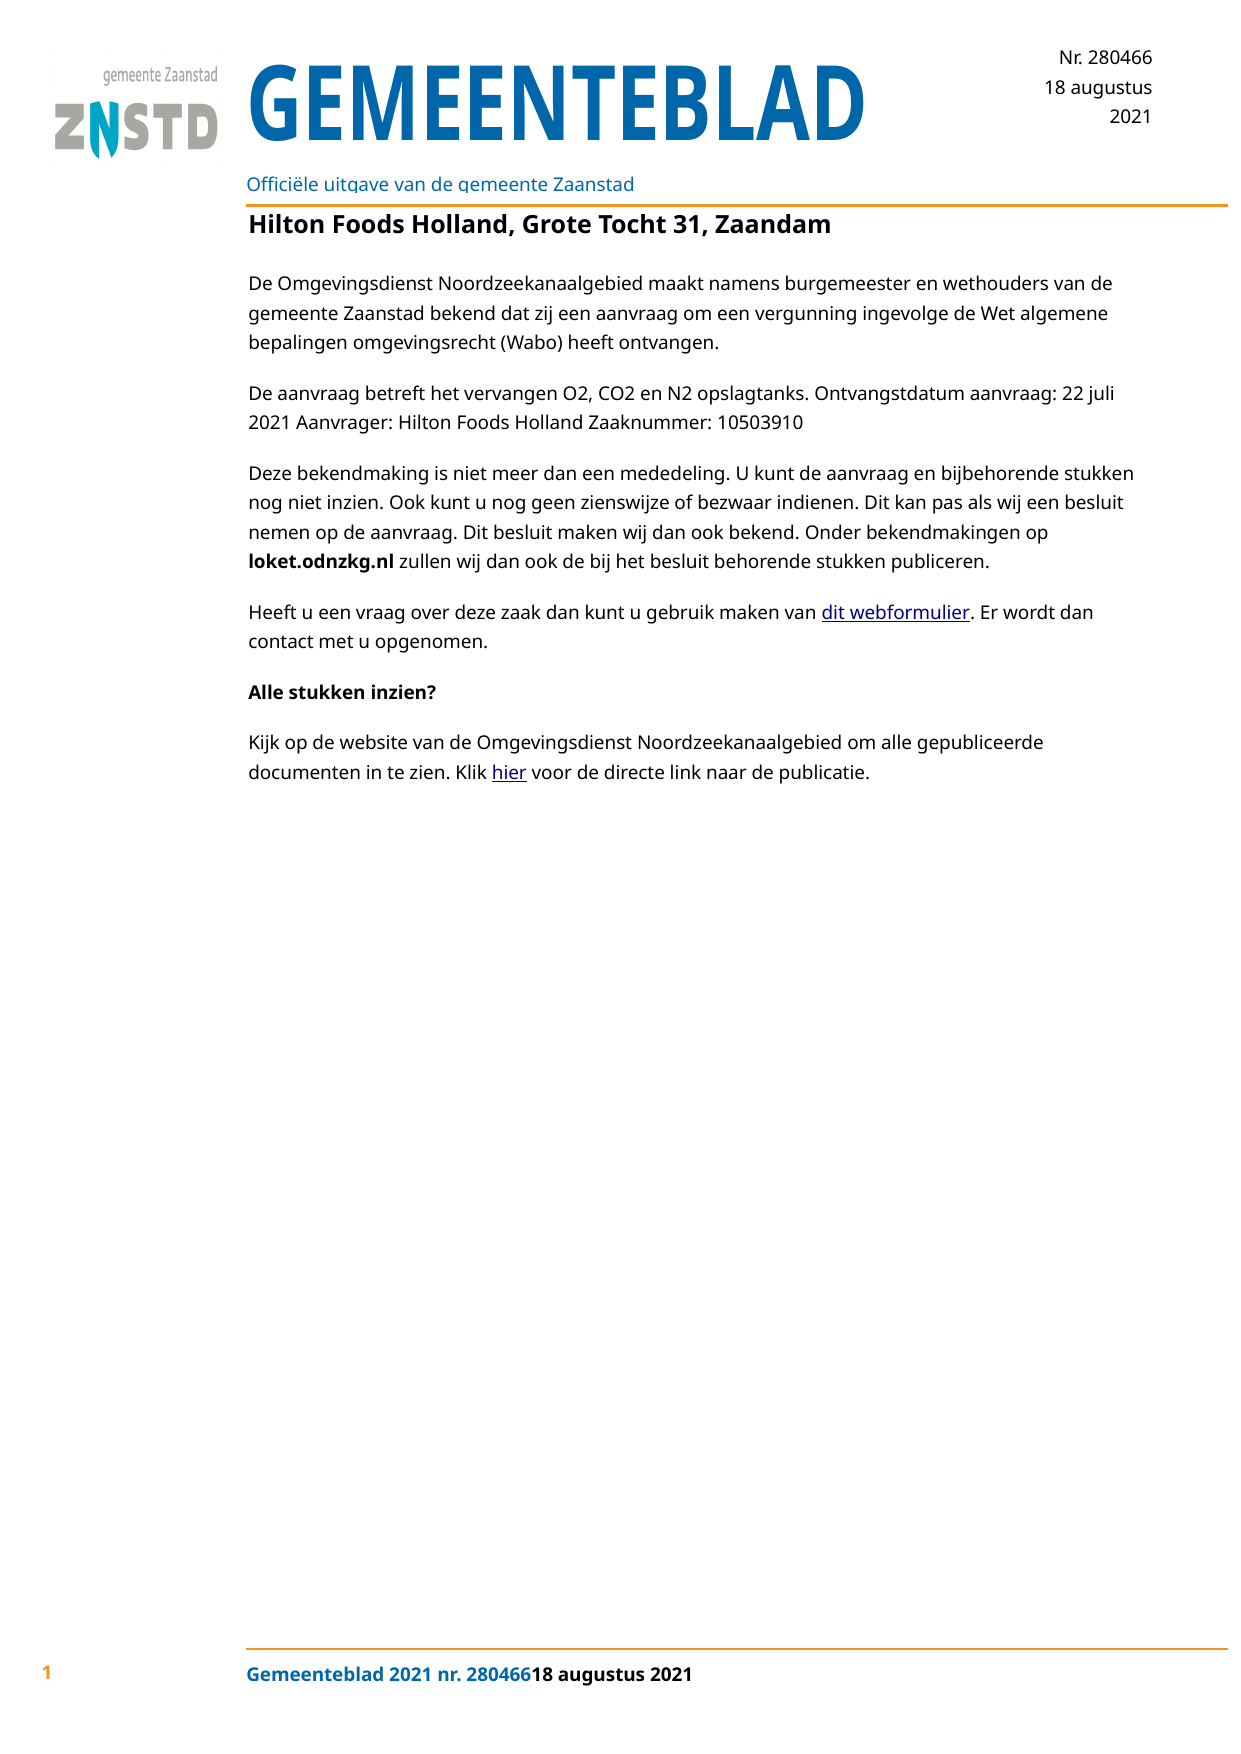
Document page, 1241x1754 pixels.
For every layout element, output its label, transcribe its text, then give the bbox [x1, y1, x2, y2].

text Heeft u een vraag over deze zaak dan kunt u gebruik maken van dit webformulier. Er wordt dan contact met u opgenomen. [248, 599, 1152, 654]
text De aanvraag betreft het vervangen O2, CO2 en N2 opslagtanks. Ontvangstdatum aanvraag: 22 juli 2021 Aanvrager: Hilton Foods Holland Zaaknummer: 10503910 [248, 380, 1152, 435]
text Kijk op de website van de Omgevingsdienst Noordzeekanaalgebied om alle gepubliceerde documenten in te zien. Klik hier voor de directe link naar de publicatie. [248, 729, 1152, 785]
text De Omgevingsdienst Noordzeekanaalgebied maakt namens burgemeester en wethouders van de gemeente Zaanstad bekend dat zij een aanvraag om een vergunning ingevolge de Wet algemene bepalingen omgevingsrecht (Wabo) heeft ontvangen. [248, 270, 1152, 355]
text Alle stukken inzien? [248, 679, 1152, 705]
text Hilton Foods Holland, Grote Tocht 31, Zaandam [248, 207, 1152, 241]
picture [41, 47, 231, 172]
text Deze bekendmaking is niet meer dan een mededeling. U kunt de aanvraag en bijbehorende stukken nog niet inzien. Ook kunt u nog geen zienswijze of bezwaar indienen. Dit kan pas als wij een besluit nemen op de aanvraag. Dit besluit maken wij dan ook bekend. Onder bekendmakingen op loket.odnzkg.nl zullen wij dan ook de bij het besluit behorende stukken publiceren. [248, 460, 1152, 574]
